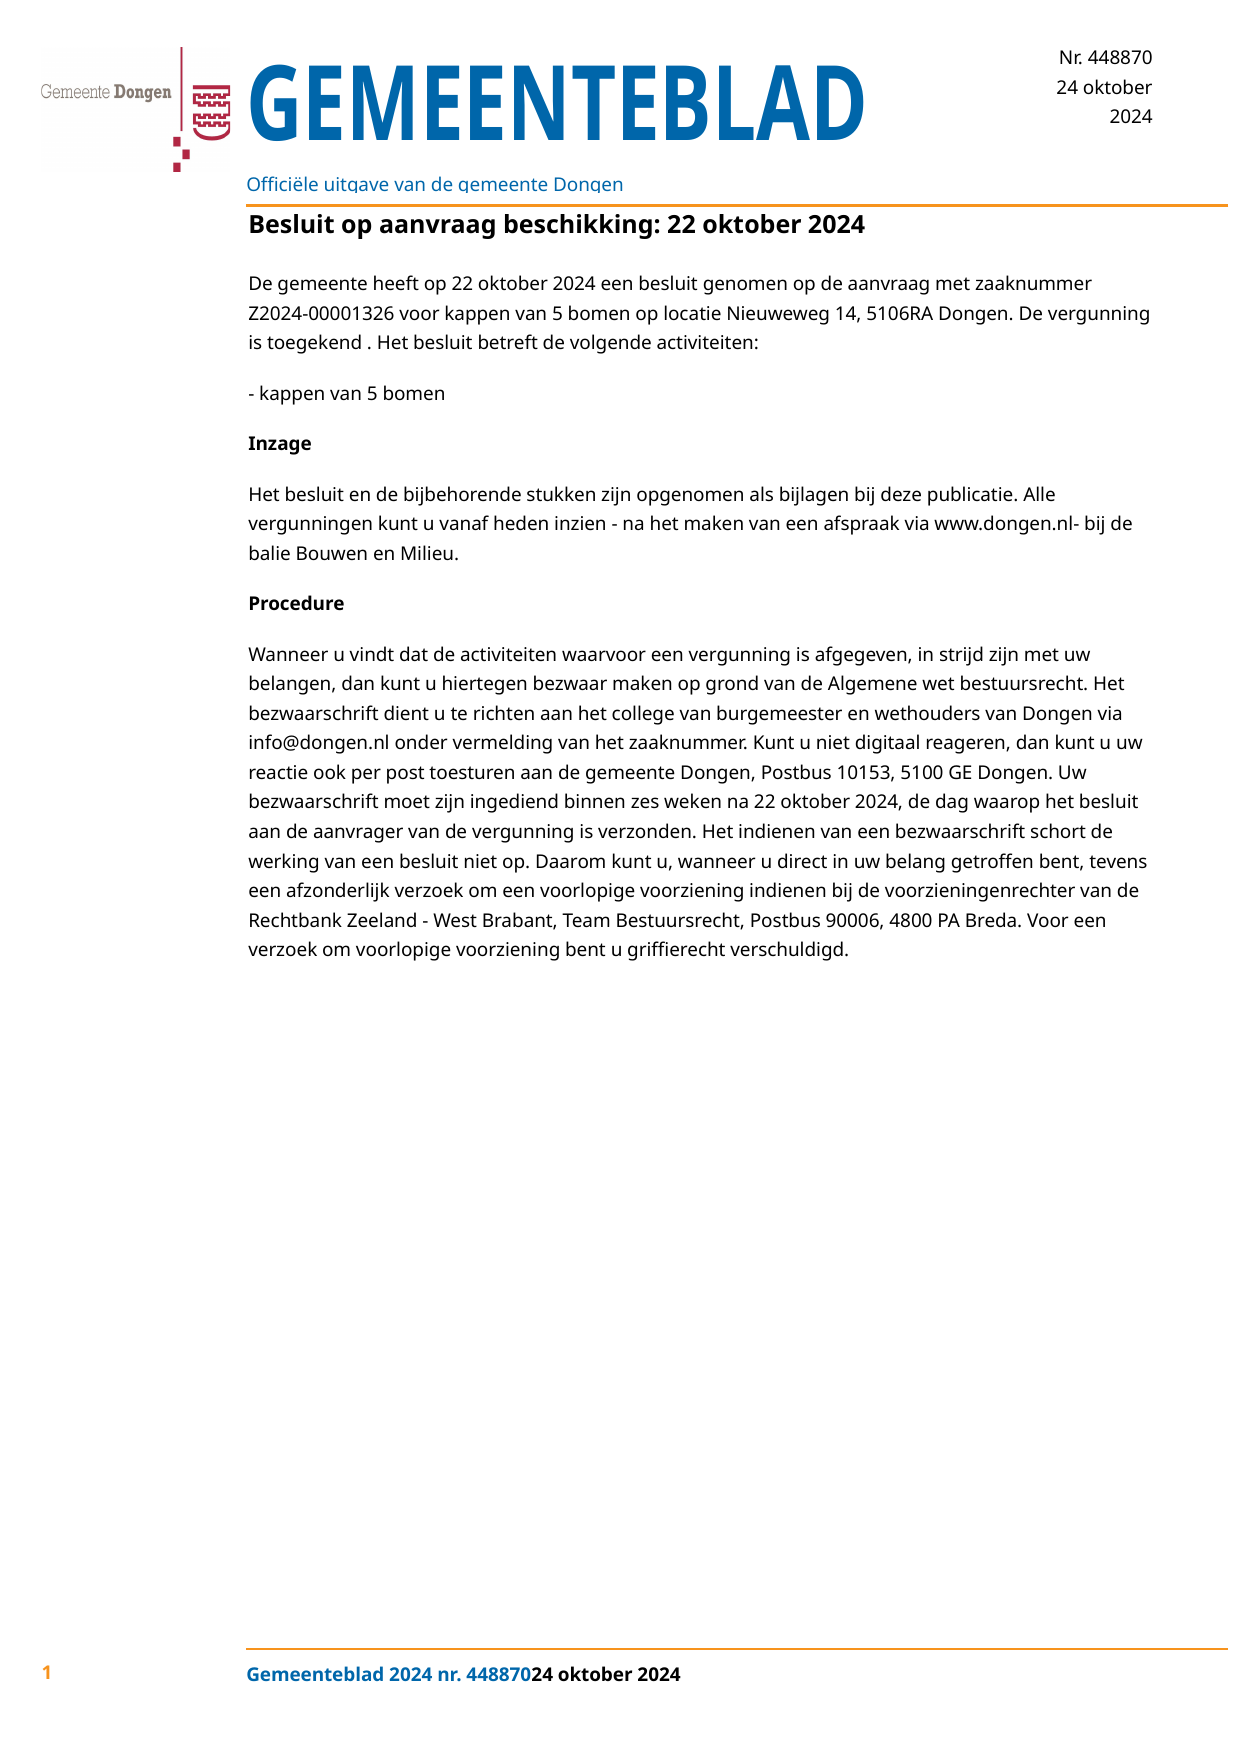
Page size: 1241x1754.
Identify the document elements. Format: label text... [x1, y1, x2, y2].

text Procedure [248, 590, 1152, 616]
text Wanneer u vindt dat de activiteiten waarvoor een vergunning is afgegeven, in strijd zijn met uw belangen, dan kunt u hiertegen bezwaar maken op grond van de Algemene wet bestuursrecht. Het bezwaarschrift dient u te richten aan het college van burgemeester en wethouders van Dongen via info@dongen.nl onder vermelding van het zaaknummer. Kunt u niet digitaal reageren, dan kunt u uw reactie ook per post toesturen aan de gemeente Dongen, Postbus 10153, 5100 GE Dongen. Uw bezwaarschrift moet zijn ingediend binnen zes weken na 22 oktober 2024, de dag waarop het besluit aan de aanvrager van de vergunning is verzonden. Het indienen van een bezwaarschrift schort de werking van een besluit niet op. Daarom kunt u, wanneer u direct in uw belang getroffen bent, tevens een afzonderlijk verzoek om een voorlopige voorziening indienen bij de voorzieningenrechter van de Rechtbank Zeeland - West Brabant, Team Bestuursrecht, Postbus 90006, 4800 PA Breda. Voor een verzoek om voorlopige voorziening bent u griffierecht verschuldigd. [248, 641, 1152, 962]
text Inzage [248, 430, 1152, 456]
text De gemeente heeft op 22 oktober 2024 een besluit genomen op de aanvraag met zaaknummer Z2024-00001326 voor kappen van 5 bomen op locatie Nieuweweg 14, 5106RA Dongen. De vergunning is toegekend . Het besluit betreft de volgende activiteiten: [248, 270, 1152, 355]
text Het besluit en de bijbehorende stukken zijn opgenomen als bijlagen bij deze publicatie. Alle vergunningen kunt u vanaf heden inzien - na het maken van een afspraak via www.dongen.nl- bij de balie Bouwen en Milieu. [248, 481, 1152, 566]
text - kappen van 5 bomen [248, 380, 1152, 406]
picture [41, 47, 231, 172]
text Besluit op aanvraag beschikking: 22 oktober 2024 [248, 207, 1152, 241]
